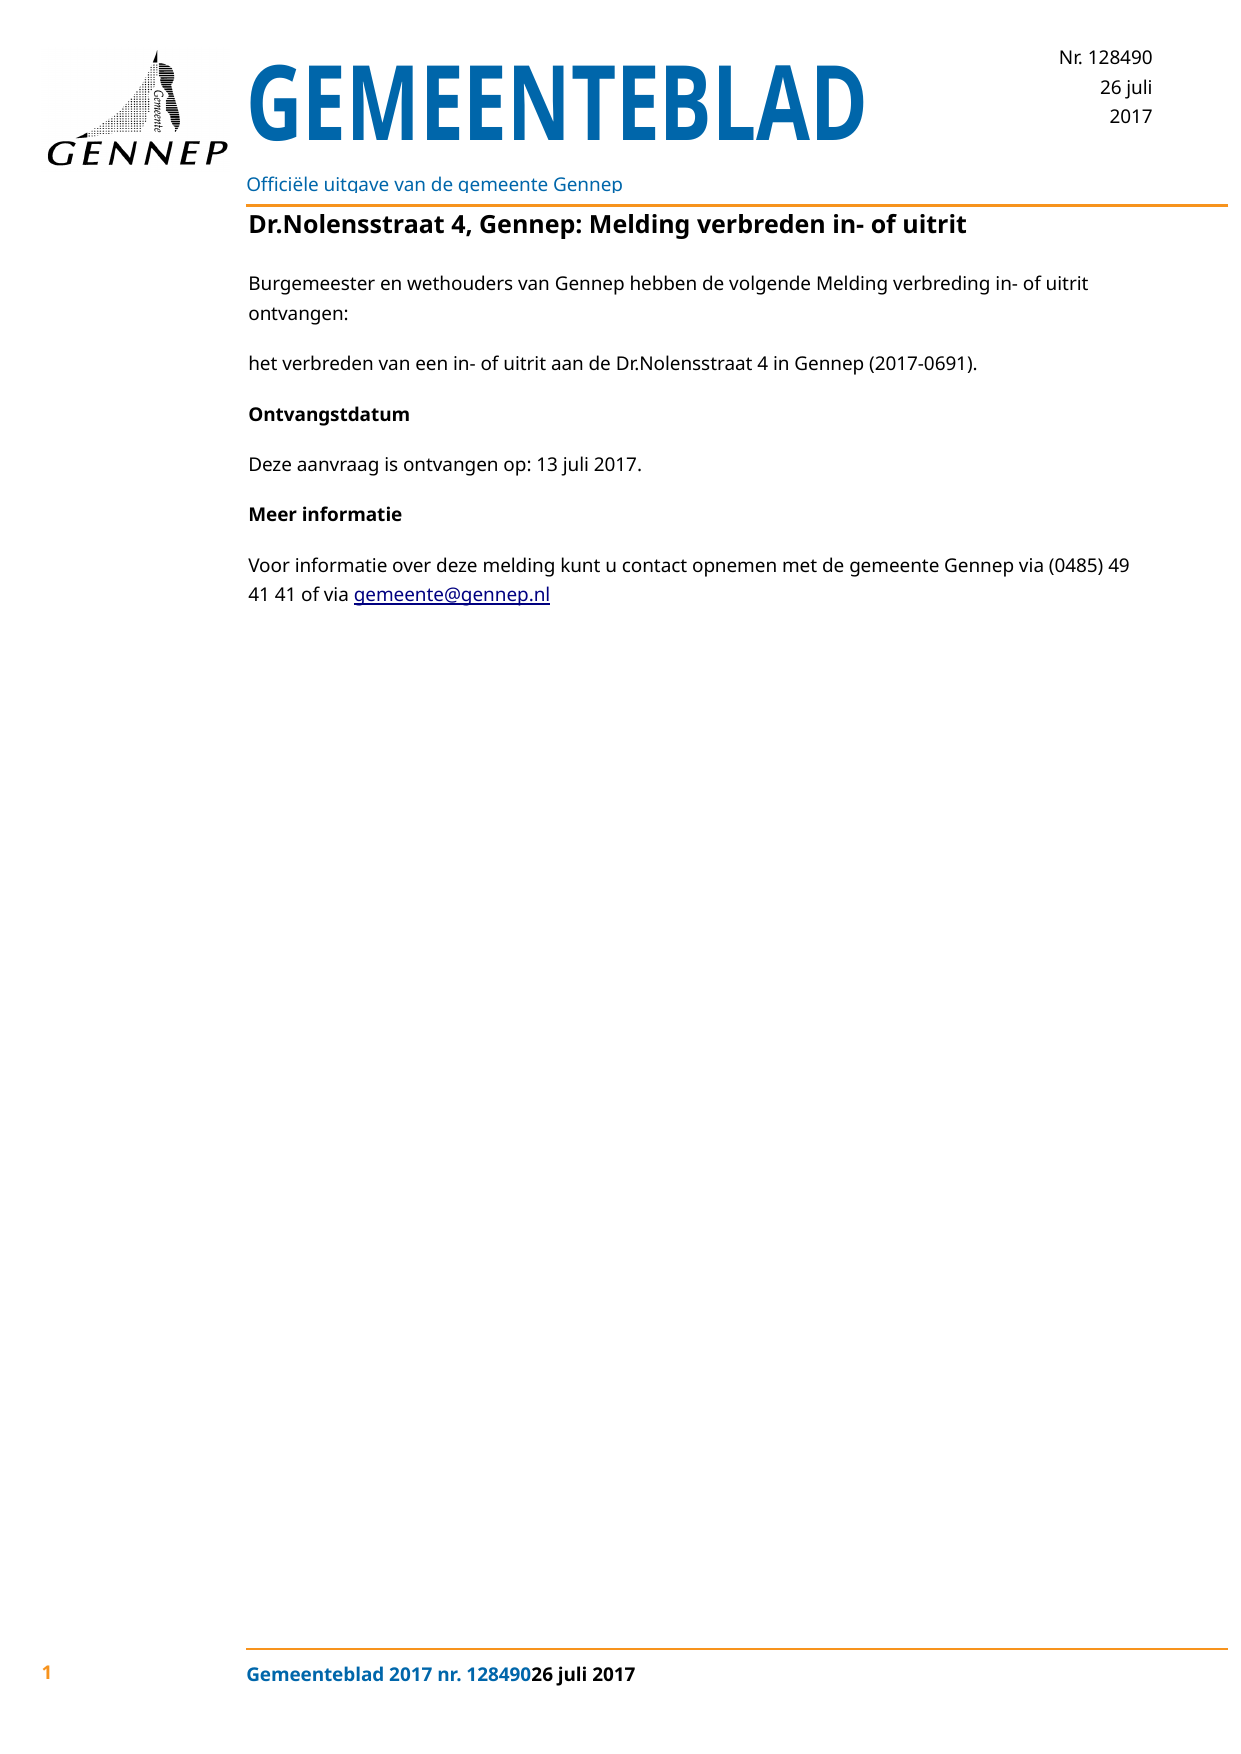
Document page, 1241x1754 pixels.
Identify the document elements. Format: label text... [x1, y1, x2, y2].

text Meer informatie [248, 502, 1152, 527]
text het verbreden van een in- of uitrit aan de Dr.Nolensstraat 4 in Gennep (2017-0691). [248, 350, 1152, 376]
text Burgemeester en wethouders van Gennep hebben de volgende Melding verbreding in- of uitrit ontvangen: [248, 270, 1152, 326]
picture [41, 47, 231, 172]
text Deze aanvraag is ontvangen op: 13 juli 2017. [248, 451, 1152, 477]
text Ontvangstdatum [248, 401, 1152, 426]
text Dr.Nolensstraat 4, Gennep: Melding verbreden in- of uitrit [248, 207, 1152, 241]
text Voor informatie over deze melding kunt u contact opnemen met de gemeente Gennep via (0485) 49 41 41 of via gemeente@gennep.nl [248, 552, 1152, 607]
